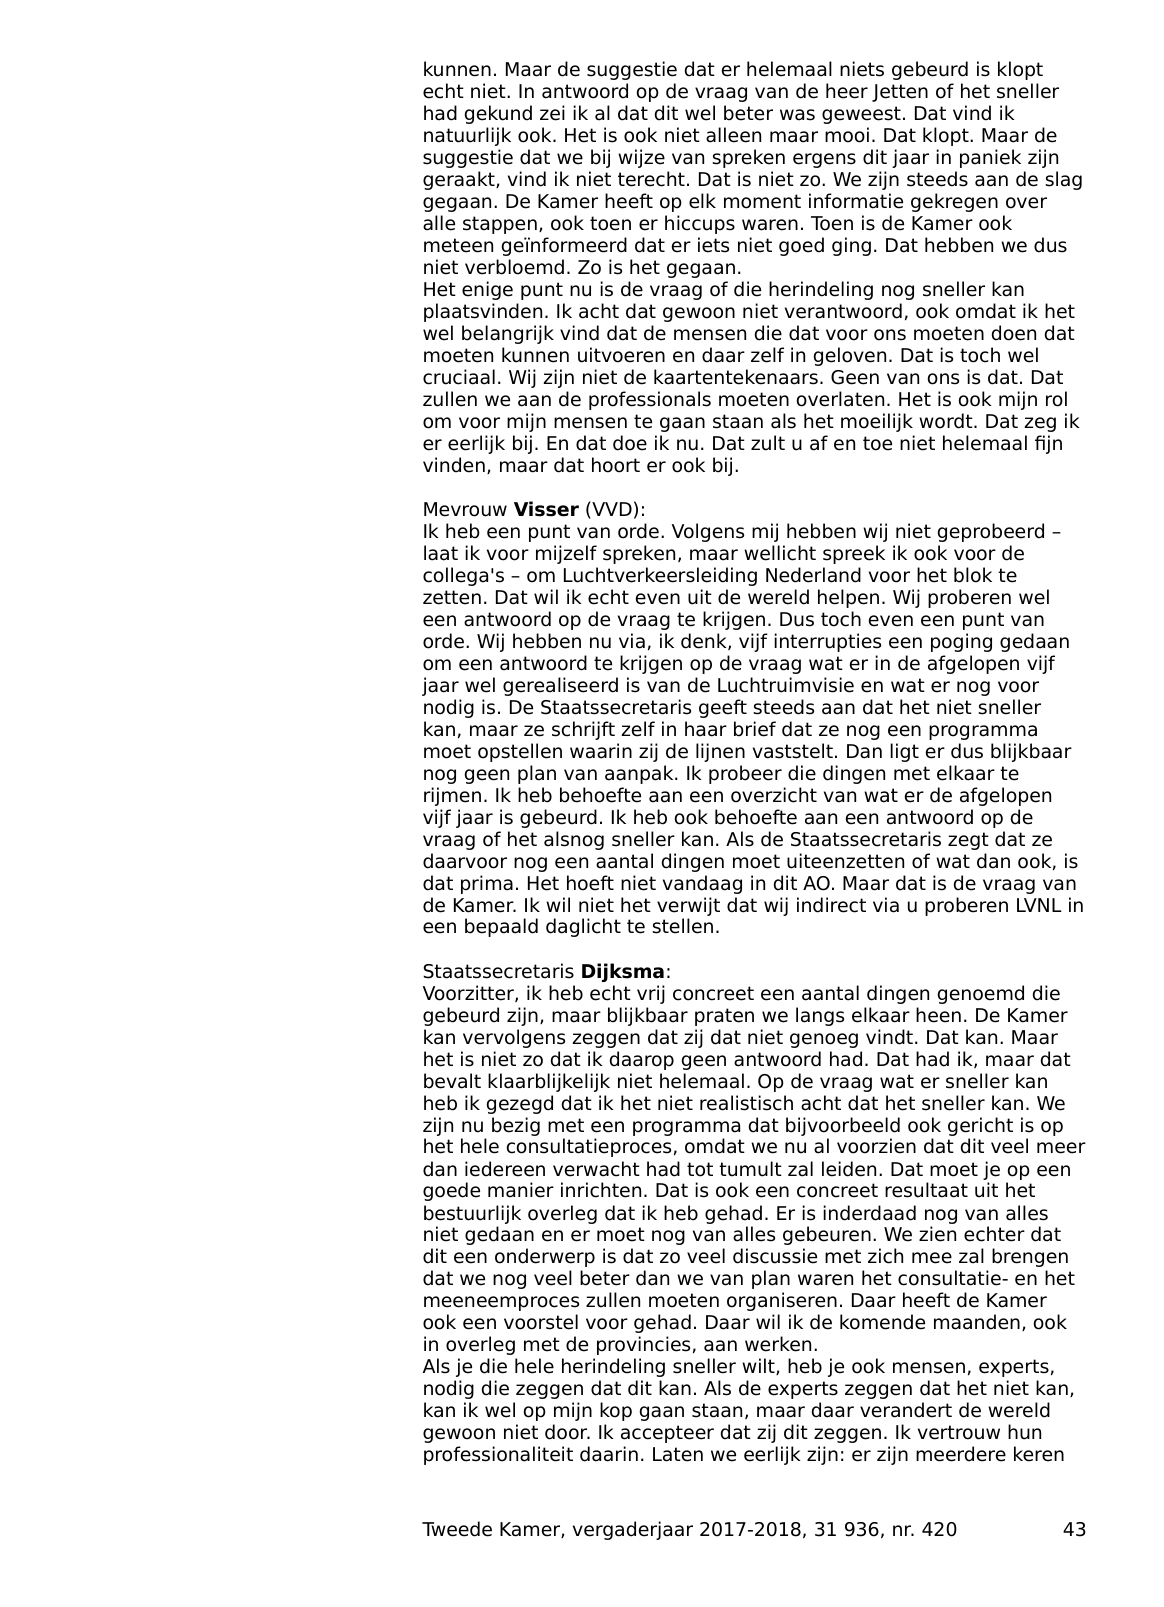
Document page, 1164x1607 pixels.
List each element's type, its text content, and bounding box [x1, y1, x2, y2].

text Staatssecretaris Dijksma: [422, 961, 1087, 983]
text Het enige punt nu is de vraag of die herindeling nog sneller kan plaatsvinden. Ik acht dat gewoon niet verantwoord, ook omdat ik het wel belangrijk vind dat de mensen die dat voor ons moeten doen dat moeten kunnen uitvoeren en daar zelf in geloven. Dat is toch wel cruciaal. Wij zijn niet de kaartentekenaars. Geen van ons is dat. Dat zullen we aan de professionals moeten overlaten. Het is ook mijn rol om voor mijn mensen te gaan staan als het moeilijk wordt. Dat zeg ik er eerlijk bij. En dat doe ik nu. Dat zult u af en toe niet helemaal fijn vinden, maar dat hoort er ook bij. [422, 279, 1087, 477]
text Als je die hele herindeling sneller wilt, heb je ook mensen, experts, nodig die zeggen dat dit kan. Als de experts zeggen dat het niet kan, kan ik wel op mijn kop gaan staan, maar daar verandert de wereld gewoon niet door. Ik accepteer dat zij dit zeggen. Ik vertrouw hun professionaliteit daarin. Laten we eerlijk zijn: er zijn meerdere keren [422, 1356, 1087, 1466]
text Voorzitter, ik heb echt vrij concreet een aantal dingen genoemd die gebeurd zijn, maar blijkbaar praten we langs elkaar heen. De Kamer kan vervolgens zeggen dat zij dat niet genoeg vindt. Dat kan. Maar het is niet zo dat ik daarop geen antwoord had. Dat had ik, maar dat bevalt klaarblijkelijk niet helemaal. Op de vraag wat er sneller kan heb ik gezegd dat ik het niet realistisch acht dat het sneller kan. We zijn nu bezig met een programma dat bijvoorbeeld ook gericht is op het hele consultatieproces, omdat we nu al voorzien dat dit veel meer dan iedereen verwacht had tot tumult zal leiden. Dat moet je op een goede manier inrichten. Dat is ook een concreet resultaat uit het bestuurlijk overleg dat ik heb gehad. Er is inderdaad nog van alles niet gedaan en er moet nog van alles gebeuren. We zien echter dat dit een onderwerp is dat zo veel discussie met zich mee zal brengen dat we nog veel beter dan we van plan waren het consultatie- en het meeneemproces zullen moeten organiseren. Daar heeft de Kamer ook een voorstel voor gehad. Daar wil ik de komende maanden, ook in overleg met de provincies, aan werken. [422, 983, 1087, 1356]
text Mevrouw Visser (VVD): [422, 499, 1087, 521]
text Ik heb een punt van orde. Volgens mij hebben wij niet geprobeerd – laat ik voor mijzelf spreken, maar wellicht spreek ik ook voor de collega's – om Luchtverkeersleiding Nederland voor het blok te zetten. Dat wil ik echt even uit de wereld helpen. Wij proberen wel een antwoord op de vraag te krijgen. Dus toch even een punt van orde. Wij hebben nu via, ik denk, vijf interrupties een poging gedaan om een antwoord te krijgen op de vraag wat er in de afgelopen vijf jaar wel gerealiseerd is van de Luchtruimvisie en wat er nog voor nodig is. De Staatssecretaris geeft steeds aan dat het niet sneller kan, maar ze schrijft zelf in haar brief dat ze nog een programma moet opstellen waarin zij de lijnen vaststelt. Dan ligt er dus blijkbaar nog geen plan van aanpak. Ik probeer die dingen met elkaar te rijmen. Ik heb behoefte aan een overzicht van wat er de afgelopen vijf jaar is gebeurd. Ik heb ook behoefte aan een antwoord op de vraag of het alsnog sneller kan. Als de Staatssecretaris zegt dat ze daarvoor nog een aantal dingen moet uiteenzetten of wat dan ook, is dat prima. Het hoeft niet vandaag in dit AO. Maar dat is de vraag van de Kamer. Ik wil niet het verwijt dat wij indirect via u proberen LVNL in een bepaald daglicht te stellen. [422, 521, 1087, 938]
text kunnen. Maar de suggestie dat er helemaal niets gebeurd is klopt echt niet. In antwoord op de vraag van de heer Jetten of het sneller had gekund zei ik al dat dit wel beter was geweest. Dat vind ik natuurlijk ook. Het is ook niet alleen maar mooi. Dat klopt. Maar de suggestie dat we bij wijze van spreken ergens dit jaar in paniek zijn geraakt, vind ik niet terecht. Dat is niet zo. We zijn steeds aan de slag gegaan. De Kamer heeft op elk moment informatie gekregen over alle stappen, ook toen er hiccups waren. Toen is de Kamer ook meteen geïnformeerd dat er iets niet goed ging. Dat hebben we dus niet verbloemd. Zo is het gegaan. [422, 59, 1087, 279]
